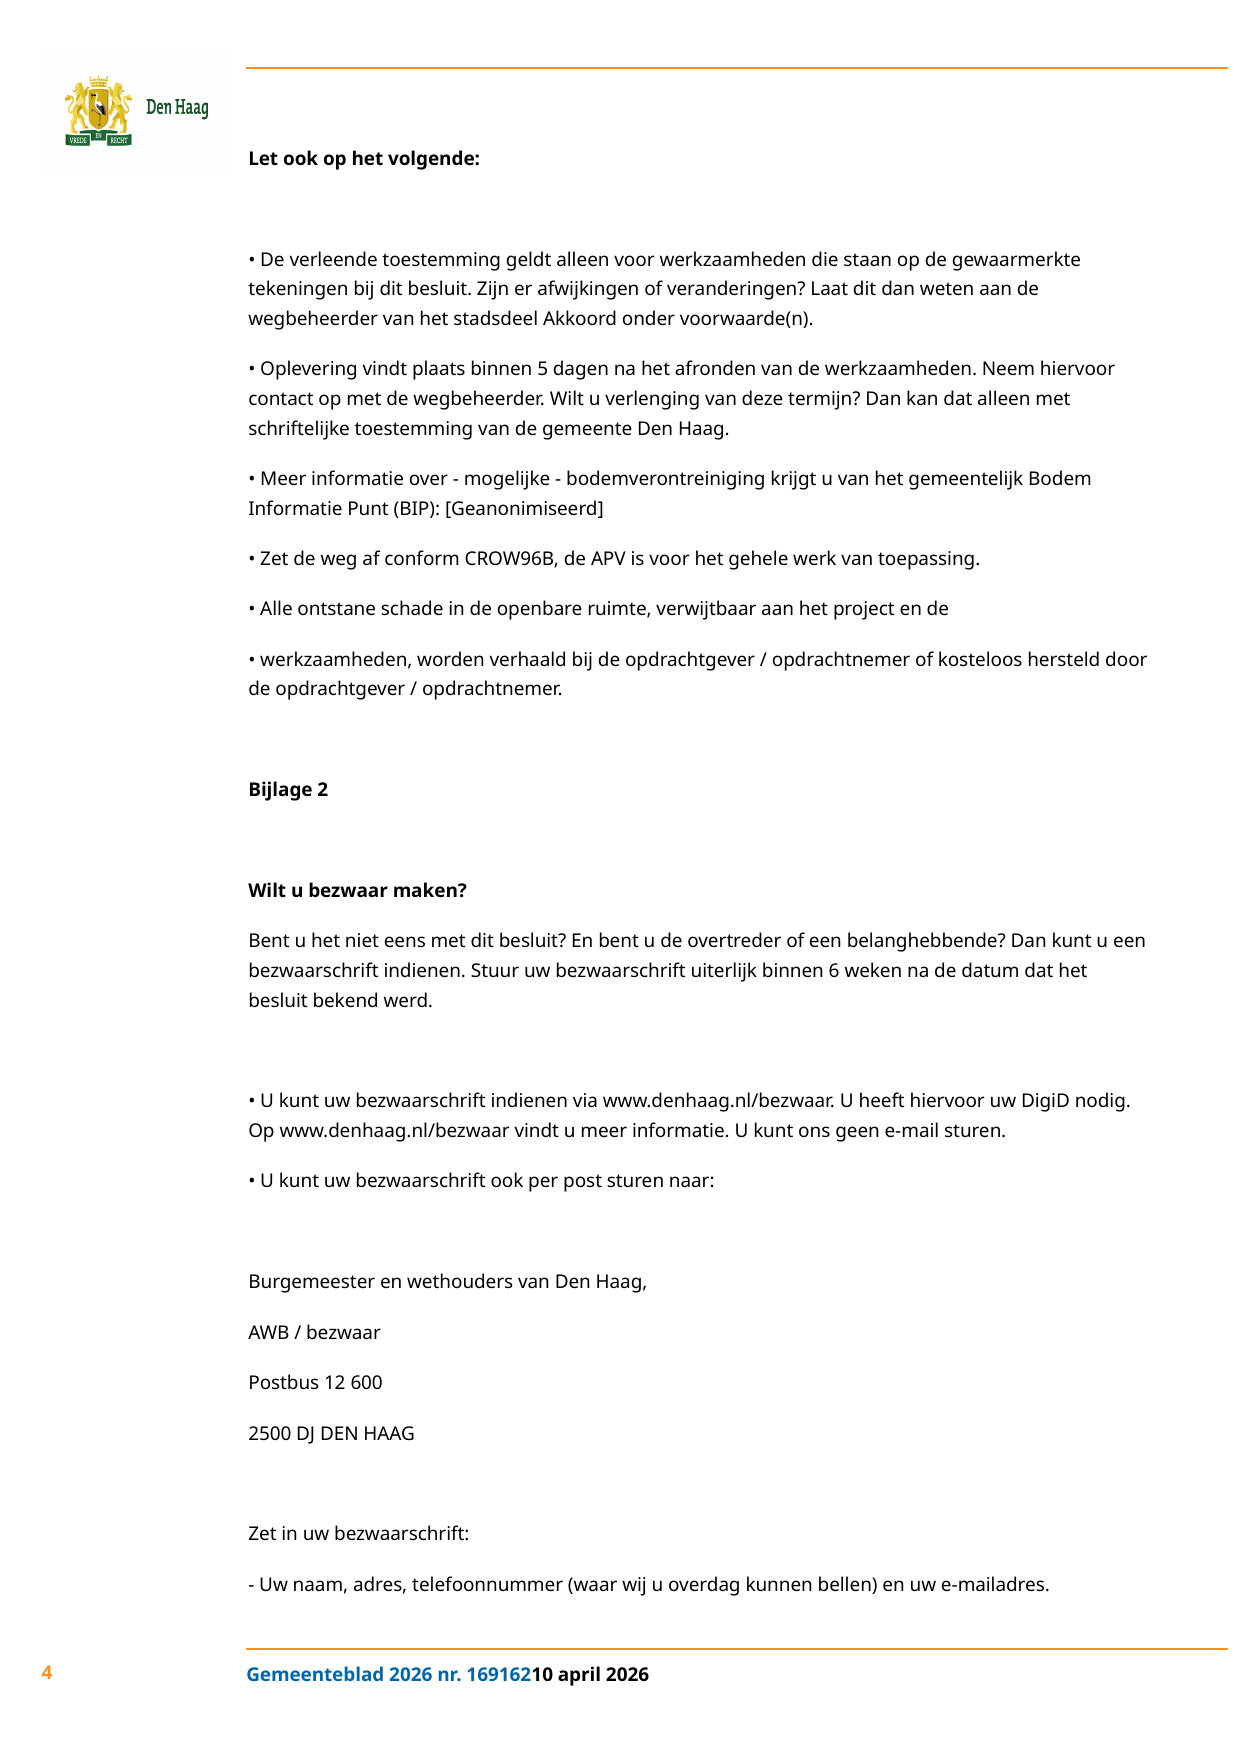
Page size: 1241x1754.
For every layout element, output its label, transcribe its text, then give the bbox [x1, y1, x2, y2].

text • werkzaamheden, worden verhaald bij de opdrachtgever / opdrachtnemer of kosteloos hersteld door de opdrachtgever / opdrachtnemer. [248, 646, 1152, 701]
text • Meer informatie over - mogelijke - bodemverontreiniging krijgt u van het gemeentelijk Bodem Informatie Punt (BIP): [Geanonimiseerd] [248, 465, 1152, 521]
text Zet in uw bezwaarschrift: [248, 1521, 1152, 1546]
text • Alle ontstane schade in de openbare ruimte, verwijtbaar aan het project en de [248, 596, 1152, 621]
text Bijlage 2 [248, 776, 1152, 802]
text • U kunt uw bezwaarschrift indienen via www.denhaag.nl/bezwaar. U heeft hiervoor uw DigiD nodig. Op www.denhaag.nl/bezwaar vindt u meer informatie. U kunt ons geen e-mail sturen. [248, 1088, 1152, 1143]
text Let ook op het volgende: [248, 145, 1152, 171]
text • De verleende toestemming geldt alleen voor werkzaamheden die staan op de gewaarmerkte tekeningen bij dit besluit. Zijn er afwijkingen of veranderingen? Laat dit dan weten aan de wegbeheerder van het stadsdeel Akkoord onder voorwaarde(n). [248, 246, 1152, 331]
picture [41, 47, 231, 172]
text - Uw naam, adres, telefoonnummer (waar wij u overdag kunnen bellen) en uw e-mailadres. [248, 1571, 1152, 1597]
text Postbus 12 600 [248, 1369, 1152, 1395]
text • U kunt uw bezwaarschrift ook per post sturen naar: [248, 1168, 1152, 1193]
text Wilt u bezwaar maken? [248, 877, 1152, 903]
text Burgemeester en wethouders van Den Haag, [248, 1268, 1152, 1294]
text 2500 DJ DEN HAAG [248, 1420, 1152, 1446]
text • Zet de weg af conform CROW96B, de APV is voor het gehele werk van toepassing. [248, 545, 1152, 571]
text AWB / bezwaar [248, 1319, 1152, 1345]
text Bent u het niet eens met dit besluit? En bent u de overtreder of een belanghebbende? Dan kunt u een bezwaarschrift indienen. Stuur uw bezwaarschrift uiterlijk binnen 6 weken na de datum dat het besluit bekend werd. [248, 928, 1152, 1013]
text • Oplevering vindt plaats binnen 5 dagen na het afronden van de werkzaamheden. Neem hiervoor contact op met de wegbeheerder. Wilt u verlenging van deze termijn? Dan kan dat alleen met schriftelijke toestemming van de gemeente Den Haag. [248, 356, 1152, 441]
